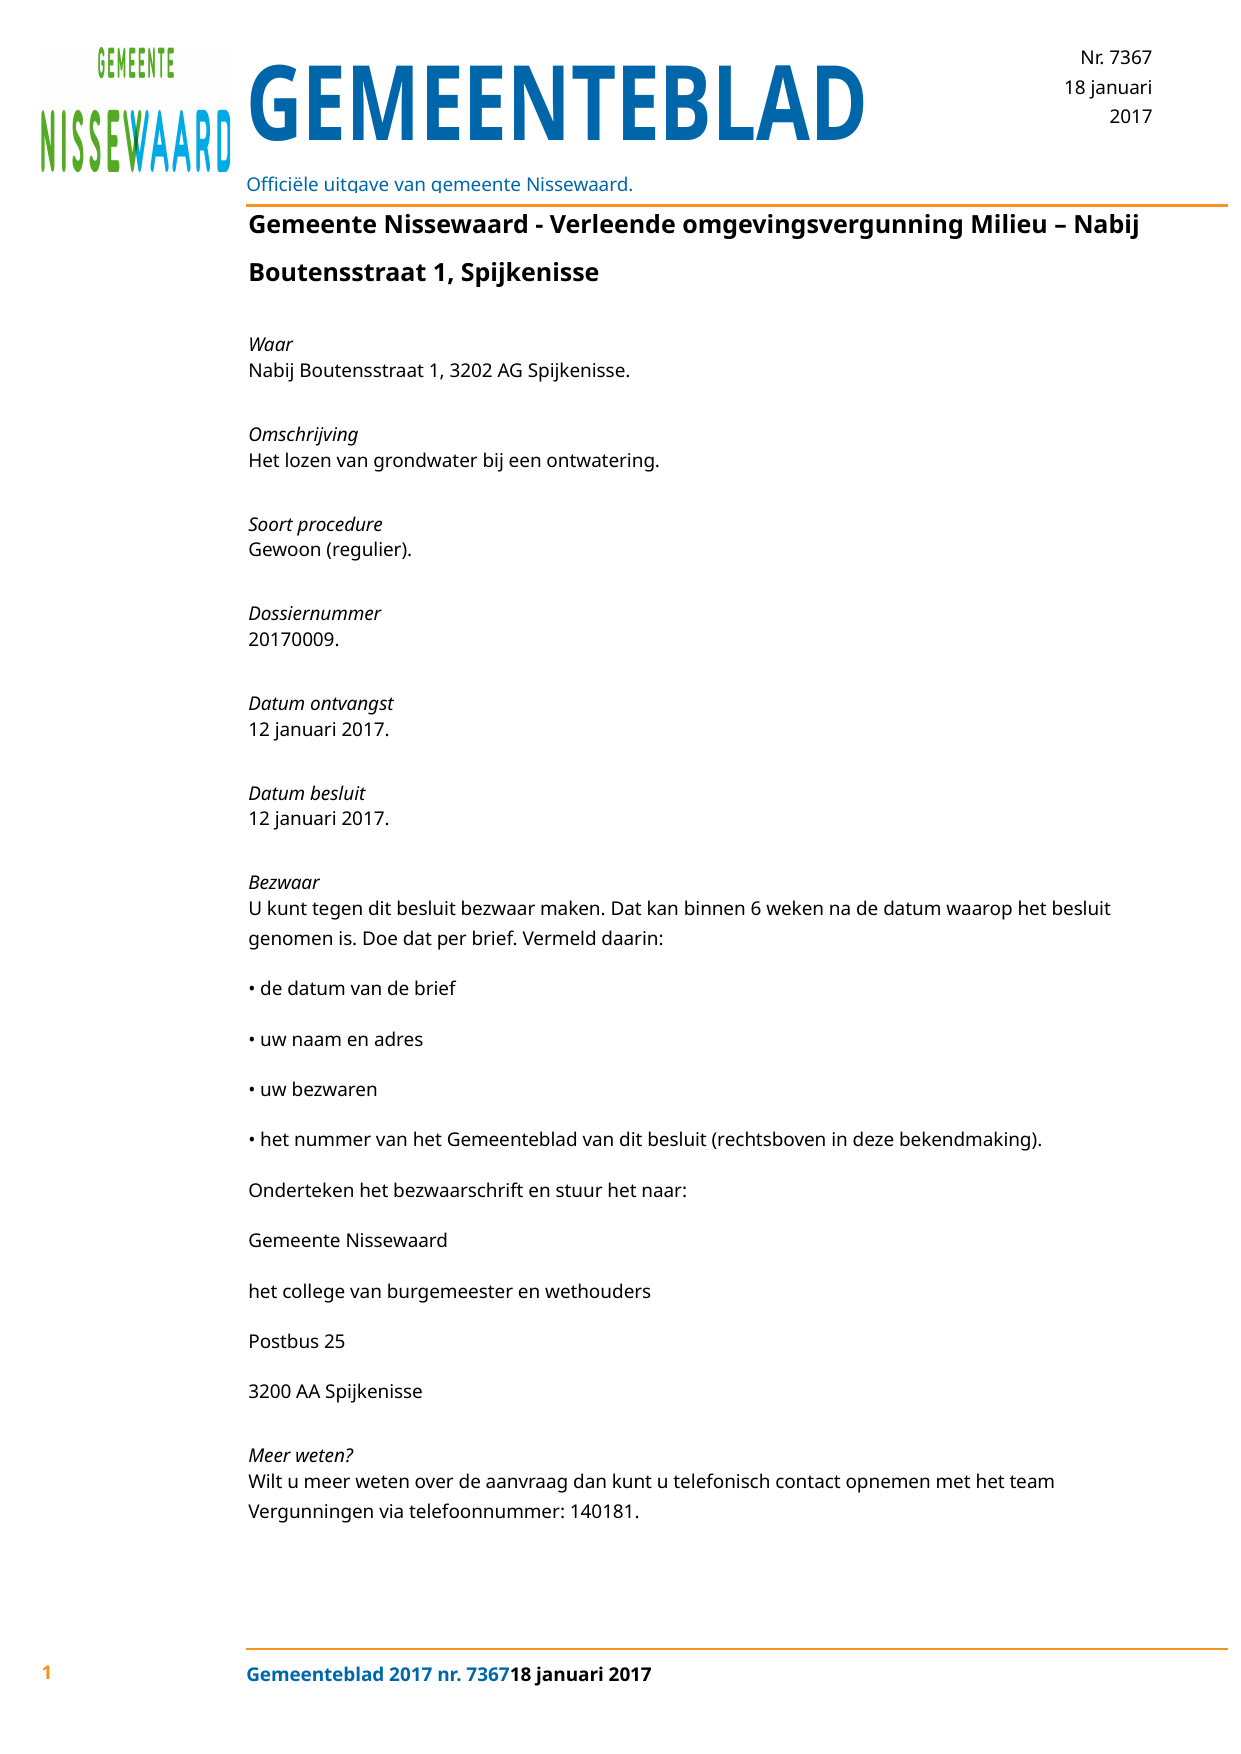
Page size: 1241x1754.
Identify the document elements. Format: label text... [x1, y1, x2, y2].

picture [154, 157, 165, 172]
text Meer weten? [248, 1443, 1152, 1468]
text 20170009. [248, 626, 1152, 652]
picture [41, 47, 231, 172]
text Waar [248, 331, 1152, 357]
text Wilt u meer weten over de aanvraag dan kunt u telefonisch contact opnemen met het team Vergunningen via telefoonnummer: 140181. [248, 1468, 1152, 1524]
text 12 januari 2017. [248, 806, 1152, 831]
text • uw bezwaren [248, 1076, 1152, 1102]
text • de datum van de brief [248, 975, 1152, 1001]
text Dossiernummer [248, 601, 1152, 626]
text 12 januari 2017. [248, 716, 1152, 742]
text Datum besluit [248, 780, 1152, 806]
text Postbus 25 [248, 1328, 1152, 1354]
text Omschrijving [248, 421, 1152, 447]
text 3200 AA Spijkenisse [248, 1379, 1152, 1404]
picture [176, 157, 187, 172]
text Datum ontvangst [248, 690, 1152, 716]
text Gemeente Nissewaard - Verleende omgevingsvergunning Milieu – Nabij Boutensstraat 1, Spijkenisse [248, 207, 1152, 288]
text Het lozen van grondwater bij een ontwatering. [248, 447, 1152, 473]
picture [201, 122, 206, 138]
text het college van burgemeester en wethouders [248, 1278, 1152, 1303]
text Soort procedure [248, 511, 1152, 537]
text Gemeente Nissewaard [248, 1227, 1152, 1253]
picture [200, 151, 206, 172]
text Onderteken het bezwaarschrift en stuur het naar: [248, 1177, 1152, 1203]
text U kunt tegen dit besluit bezwaar maken. Dat kan binnen 6 weken na de datum waarop het besluit genomen is. Doe dat per brief. Vermeld daarin: [248, 895, 1152, 951]
text Bezwaar [248, 869, 1152, 895]
picture [222, 122, 227, 160]
text • het nummer van het Gemeenteblad van dit besluit (rechtsboven in deze bekendmaking). [248, 1127, 1152, 1152]
text • uw naam en adres [248, 1026, 1152, 1051]
text Nabij Boutensstraat 1, 3202 AG Spijkenisse. [248, 357, 1152, 383]
text Gewoon (regulier). [248, 537, 1152, 562]
